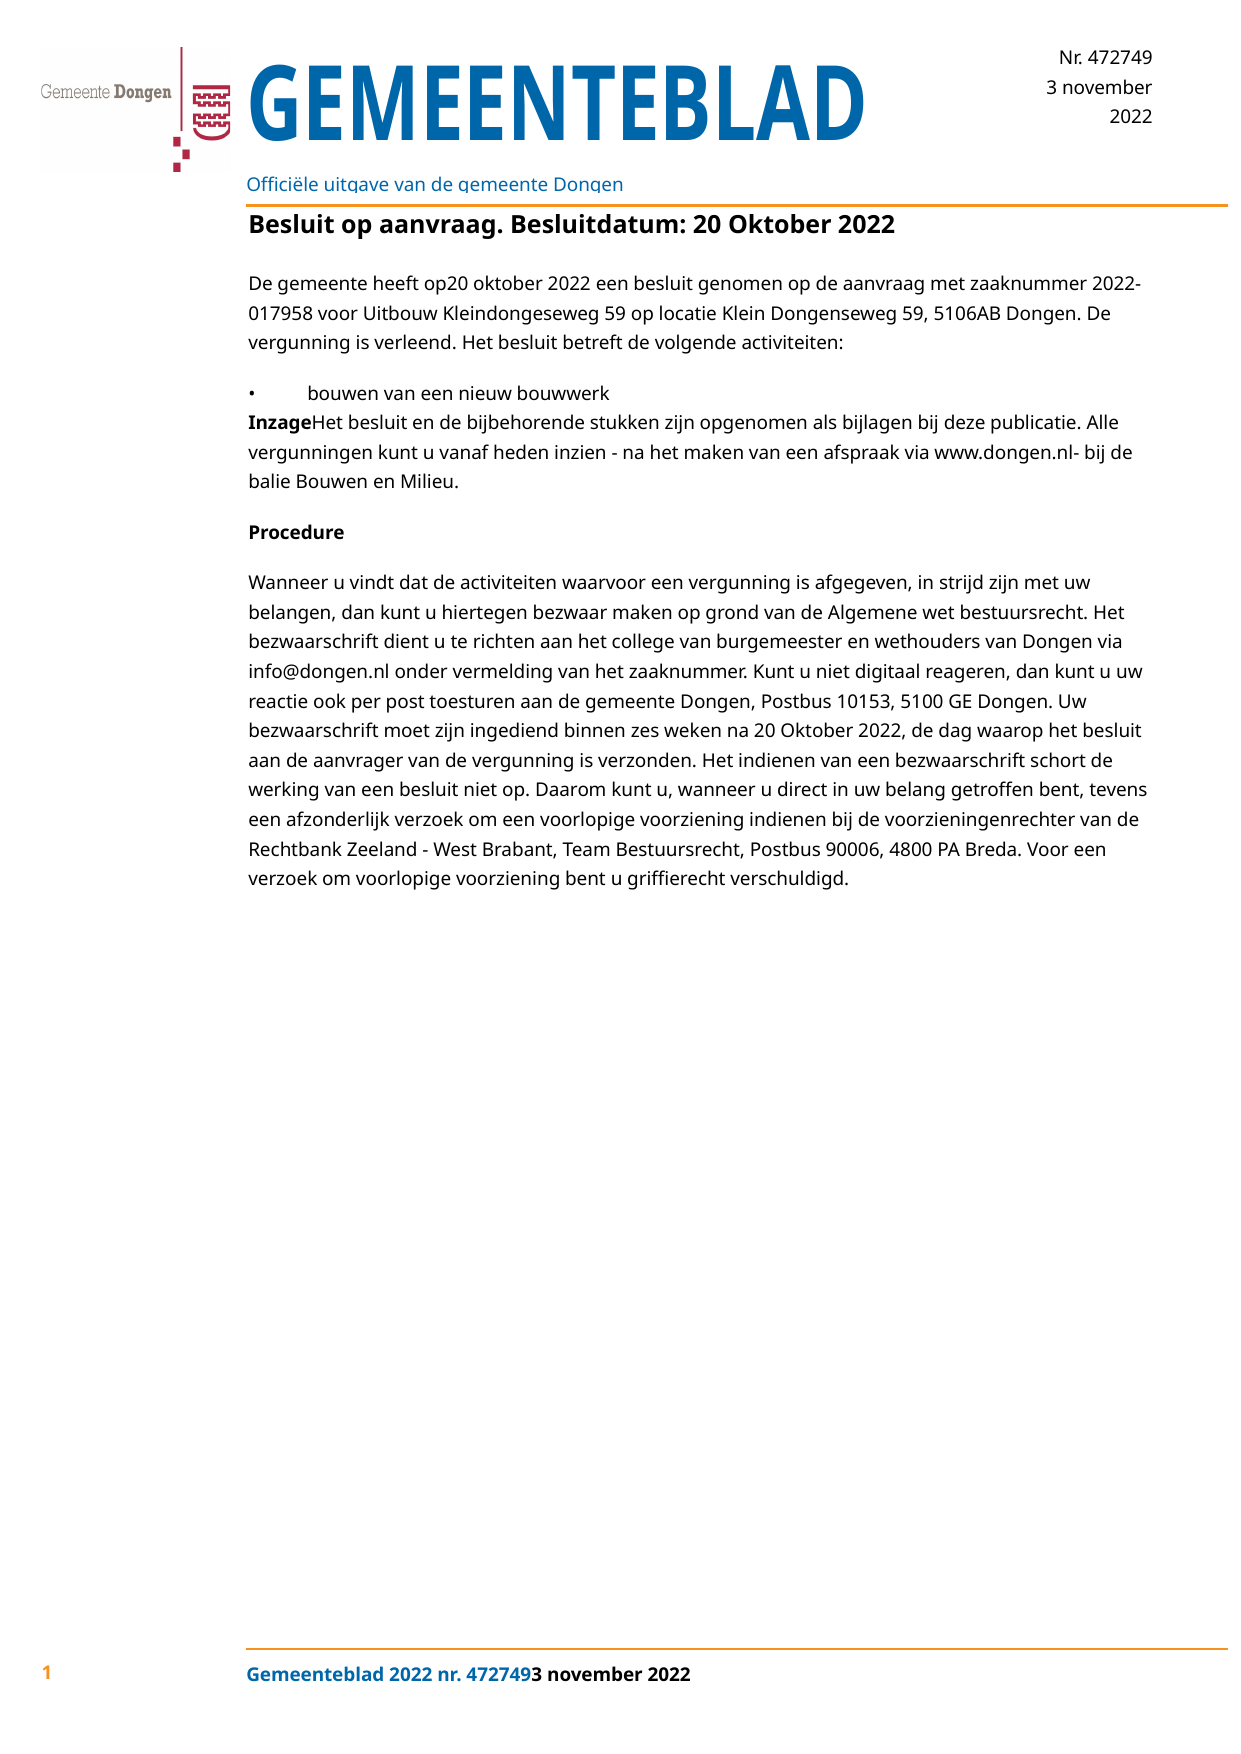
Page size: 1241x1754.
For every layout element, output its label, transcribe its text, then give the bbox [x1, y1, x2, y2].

text Besluit op aanvraag. Besluitdatum: 20 Oktober 2022 [248, 207, 1152, 241]
text Procedure [248, 519, 1152, 545]
list bouwen van een nieuw bouwwerk [248, 380, 1152, 406]
picture [41, 47, 231, 172]
text De gemeente heeft op20 oktober 2022 een besluit genomen op de aanvraag met zaaknummer 2022-017958 voor Uitbouw Kleindongeseweg 59 op locatie Klein Dongenseweg 59, 5106AB Dongen. De vergunning is verleend. Het besluit betreft de volgende activiteiten: [248, 270, 1152, 355]
text InzageHet besluit en de bijbehorende stukken zijn opgenomen als bijlagen bij deze publicatie. Alle vergunningen kunt u vanaf heden inzien - na het maken van een afspraak via www.dongen.nl- bij de balie Bouwen en Milieu. [248, 409, 1152, 494]
text Wanneer u vindt dat de activiteiten waarvoor een vergunning is afgegeven, in strijd zijn met uw belangen, dan kunt u hiertegen bezwaar maken op grond van de Algemene wet bestuursrecht. Het bezwaarschrift dient u te richten aan het college van burgemeester en wethouders van Dongen via info@dongen.nl onder vermelding van het zaaknummer. Kunt u niet digitaal reageren, dan kunt u uw reactie ook per post toesturen aan de gemeente Dongen, Postbus 10153, 5100 GE Dongen. Uw bezwaarschrift moet zijn ingediend binnen zes weken na 20 Oktober 2022, de dag waarop het besluit aan de aanvrager van de vergunning is verzonden. Het indienen van een bezwaarschrift schort de werking van een besluit niet op. Daarom kunt u, wanneer u direct in uw belang getroffen bent, tevens een afzonderlijk verzoek om een voorlopige voorziening indienen bij de voorzieningenrechter van de Rechtbank Zeeland - West Brabant, Team Bestuursrecht, Postbus 90006, 4800 PA Breda. Voor een verzoek om voorlopige voorziening bent u griffierecht verschuldigd. [248, 569, 1152, 891]
